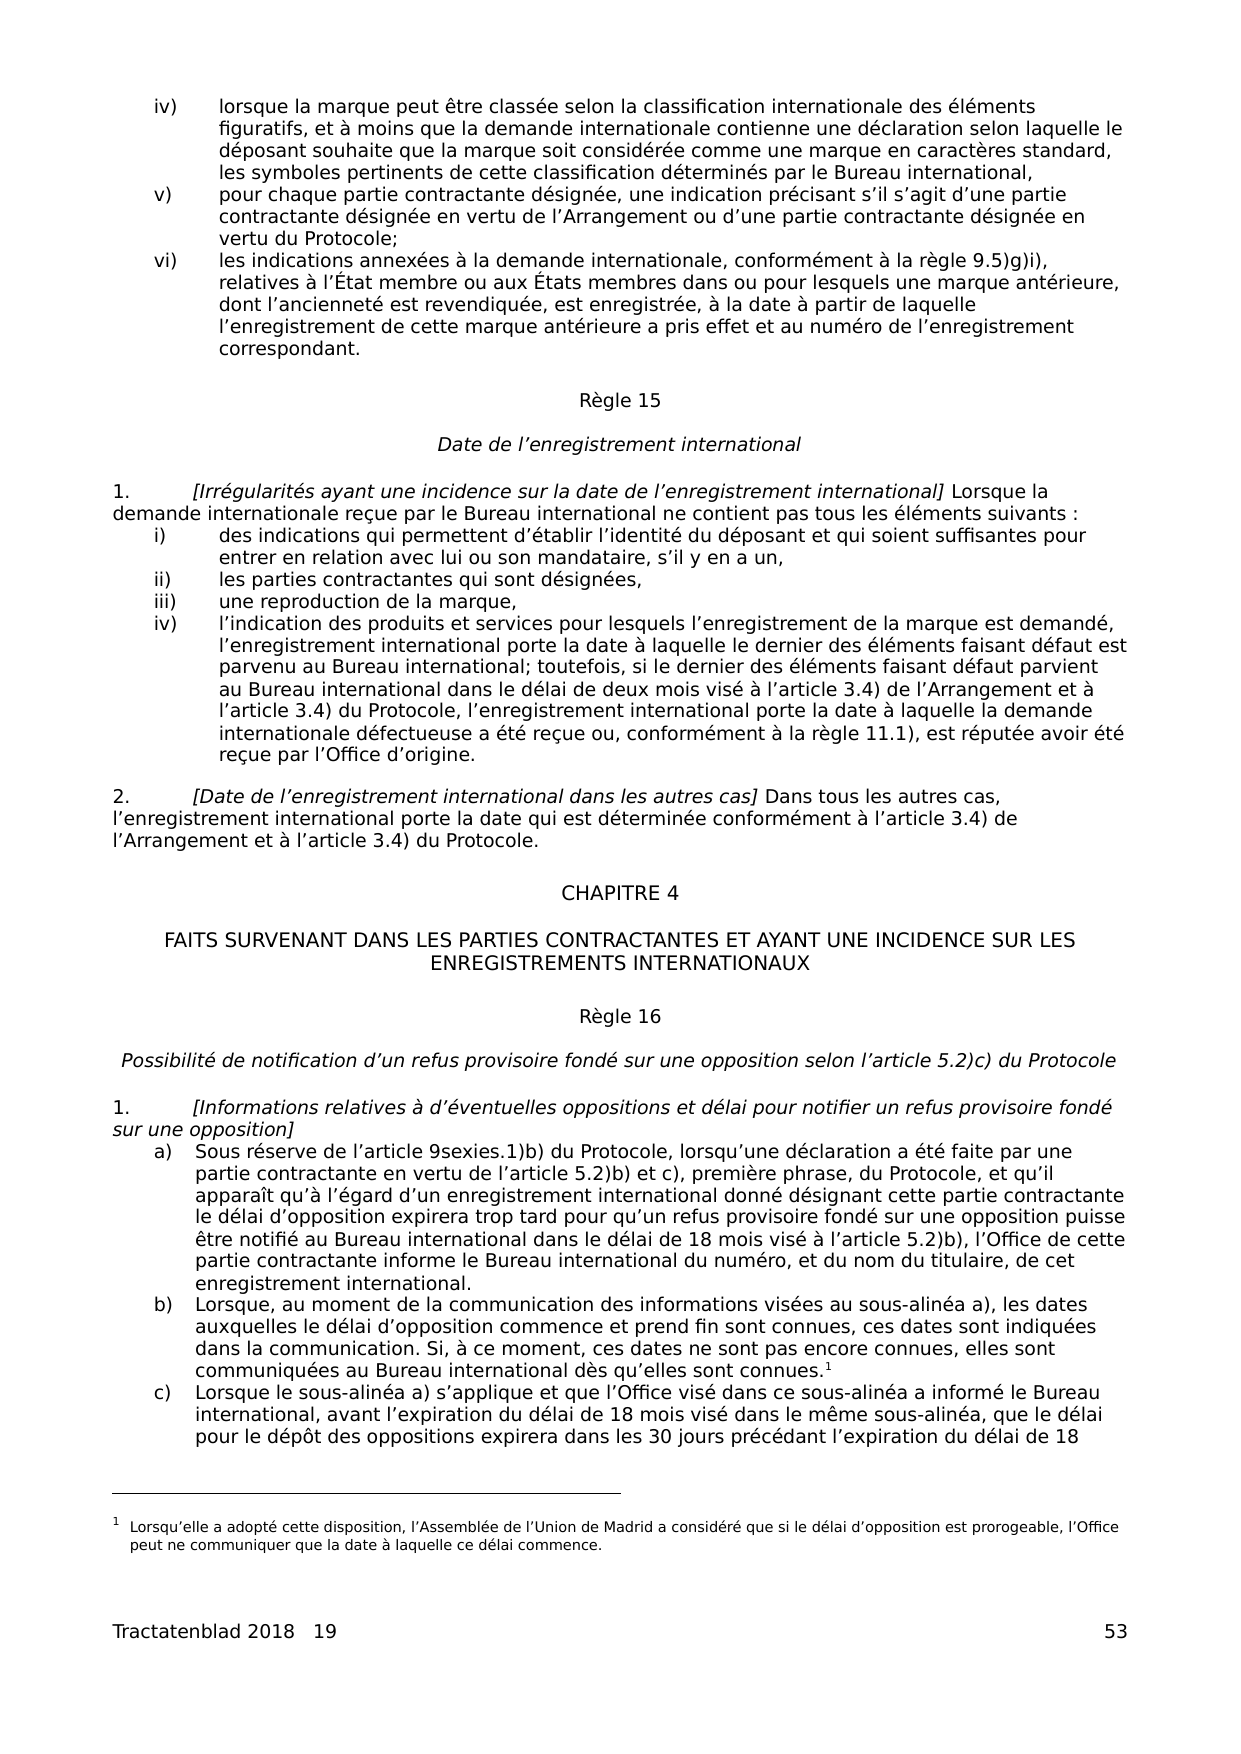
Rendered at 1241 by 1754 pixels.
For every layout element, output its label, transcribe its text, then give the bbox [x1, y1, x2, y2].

text b) Lorsque, au moment de la communication des informations visées au sous-alinéa a), les dates auxquelles le délai d’opposition commence et prend fin sont connues, ces dates sont indiquées dans la communication. Si, à ce moment, ces dates ne sont pas encore connues, elles sont communiquées au Bureau international dès qu’elles sont connues. [153, 1294, 1128, 1382]
text iv) l’indication des produits et services pour lesquels l’enregistrement de la marque est demandé, l’enregistrement international porte la date à laquelle le dernier des éléments faisant défaut est parvenu au Bureau international; toutefois, si le dernier des éléments faisant défaut parvient au Bureau international dans le délai de deux mois visé à l’article 3.4) de l’Arrangement et à l’article 3.4) du Protocole, l’enregistrement international porte la date à laquelle la demande internationale défectueuse a été reçue ou, conformément à la règle 11.1), est réputée avoir été reçue par l’Office d’origine. [153, 612, 1128, 766]
text Lorsqu’elle a adopté cette disposition, l’Assemblée de l’Union de Madrid a considéré que si le délai d’opposition est prorogeable, l’Office peut ne communiquer que la date à laquelle ce délai commence. [112, 1515, 1128, 1554]
text i) des indications qui permettent d’établir l’identité du déposant et qui soient suffisantes pour entrer en relation avec lui ou son mandataire, s’il y en a un, [153, 524, 1128, 568]
text iv) lorsque la marque peut être classée selon la classification internationale des éléments figuratifs, et à moins que la demande internationale contienne une déclaration selon laquelle le déposant souhaite que la marque soit considérée comme une marque en caractères standard, les symboles pertinents de cette classification déterminés par le Bureau international, [153, 96, 1128, 184]
text v) pour chaque partie contractante désignée, une indication précisant s’il s’agit d’une partie contractante désignée en vertu de l’Arrangement ou d’une partie contractante désignée en vertu du Protocole; [153, 184, 1128, 250]
text 1. [Informations relatives à d’éventuelles oppositions et délai pour notifier un refus provisoire fondé sur une opposition] [112, 1097, 1128, 1141]
text c) Lorsque le sous-alinéa a) s’applique et que l’Office visé dans ce sous-alinéa a informé le Bureau international, avant l’expiration du délai de 18 mois visé dans le même sous-alinéa, que le délai pour le dépôt des oppositions expirera dans les 30 jours précédant l’expiration du délai de 18 [153, 1382, 1128, 1448]
text a) Sous réserve de l’article 9sexies.1)b) du Protocole, lorsqu’une déclaration a été faite par une partie contractante en vertu de l’article 5.2)b) et c), première phrase, du Protocole, et qu’il apparaît qu’à l’égard d’un enregistrement international donné désignant cette partie contractante le délai d’opposition expirera trop tard pour qu’un refus provisoire fondé sur une opposition puisse être notifié au Bureau international dans le délai de 18 mois visé à l’article 5.2)b), l’Office de cette partie contractante informe le Bureau international du numéro, et du nom du titulaire, de cet enregistrement international. [153, 1141, 1128, 1294]
text vi) les indications annexées à la demande internationale, conformément à la règle 9.5)g)i), relatives à l’État membre ou aux États membres dans ou pour lesquels une marque antérieure, dont l’ancienneté est revendiquée, est enregistrée, à la date à partir de laquelle l’enregistrement de cette marque antérieure a pris effet et au numéro de l’enregistrement correspondant. [153, 250, 1128, 360]
text iii) une reproduction de la marque, [153, 591, 1128, 612]
subtitle Règle 15 Date de l’enregistrement international [112, 390, 1128, 456]
text ii) les parties contractantes qui sont désignées, [153, 568, 1128, 591]
text 1. [Irrégularités ayant une incidence sur la date de l’enregistrement international] Lorsque la demande internationale reçue par le Bureau international ne contient pas tous les éléments suivants : [112, 481, 1128, 524]
subtitle CHAPITRE 4 FAITS SURVENANT DANS LES PARTIES CONTRACTANTES ET AYANT UNE INCIDENCE SUR LES ENREGISTREMENTS INTERNATIONAUX [112, 882, 1128, 976]
text 2. [Date de l’enregistrement international dans les autres cas] Dans tous les autres cas, l’enregistrement international porte la date qui est déterminée conformément à l’article 3.4) de l’Arrangement et à l’article 3.4) du Protocole. [112, 786, 1128, 852]
subtitle Règle 16 Possibilité de notification d’un refus provisoire fondé sur une opposition selon l’article 5.2)c) du Protocole [112, 1006, 1128, 1072]
